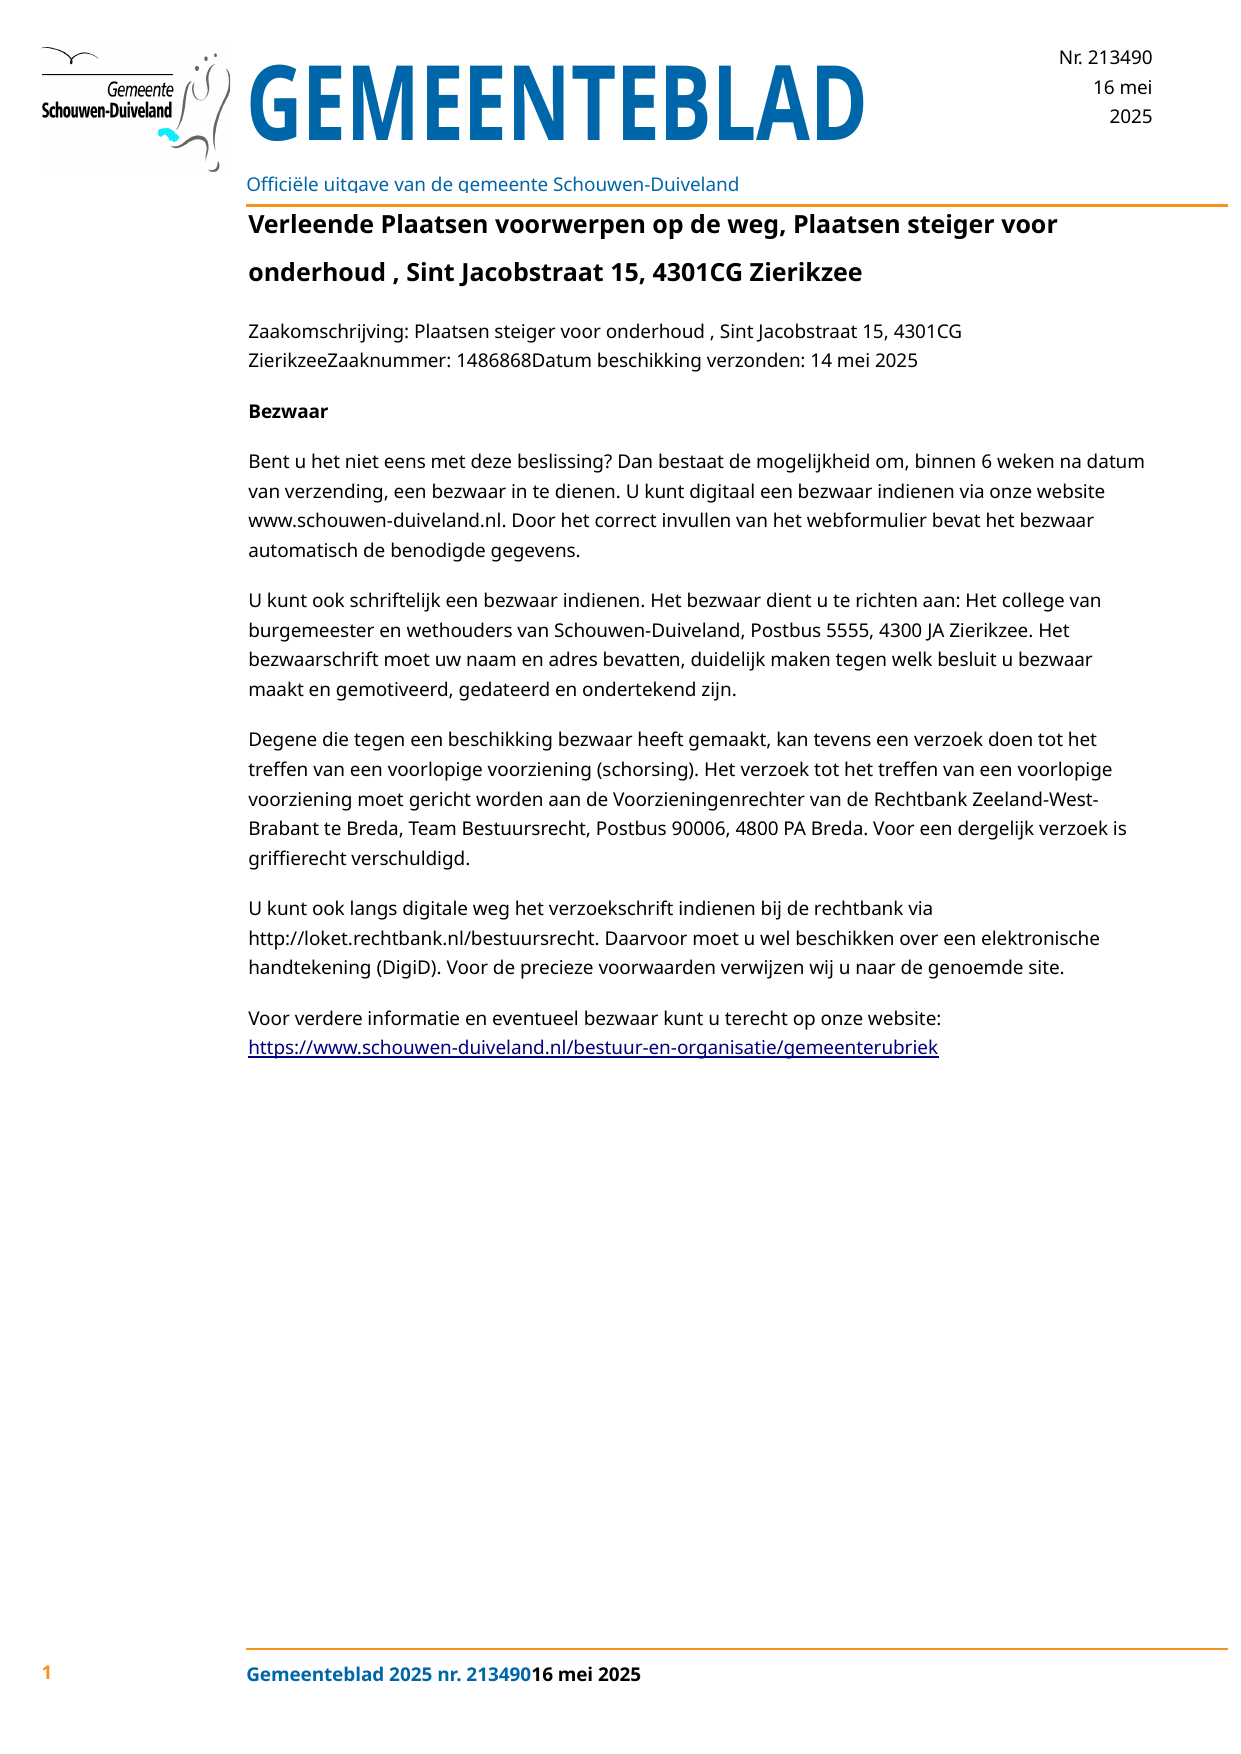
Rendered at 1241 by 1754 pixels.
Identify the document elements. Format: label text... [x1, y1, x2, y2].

text Bent u het niet eens met deze beslissing? Dan bestaat de mogelijkheid om, binnen 6 weken na datum van verzending, een bezwaar in te dienen. U kunt digitaal een bezwaar indienen via onze website www.schouwen-duiveland.nl. Door het correct invullen van het webformulier bevat het bezwaar automatisch de benodigde gegevens. [248, 448, 1152, 563]
text U kunt ook schriftelijk een bezwaar indienen. Het bezwaar dient u te richten aan: Het college van burgemeester en wethouders van Schouwen-Duiveland, Postbus 5555, 4300 JA Zierikzee. Het bezwaarschrift moet uw naam en adres bevatten, duidelijk maken tegen welk besluit u bezwaar maakt en gemotiveerd, gedateerd en ondertekend zijn. [248, 587, 1152, 702]
text Verleende Plaatsen voorwerpen op de weg, Plaatsen steiger voor onderhoud , Sint Jacobstraat 15, 4301CG Zierikzee [248, 207, 1152, 288]
text U kunt ook langs digitale weg het verzoekschrift indienen bij de rechtbank via http://loket.rechtbank.nl/bestuursrecht. Daarvoor moet u wel beschikken over een elektronische handtekening (DigiD). Voor de precieze voorwaarden verwijzen wij u naar de genoemde site. [248, 895, 1152, 980]
text Zaakomschrijving: Plaatsen steiger voor onderhoud , Sint Jacobstraat 15, 4301CG ZierikzeeZaaknummer: 1486868Datum beschikking verzonden: 14 mei 2025 [248, 318, 1152, 373]
text Bezwaar [248, 398, 1152, 424]
picture [41, 47, 231, 172]
text Degene die tegen een beschikking bezwaar heeft gemaakt, kan tevens een verzoek doen tot het treffen van een voorlopige voorziening (schorsing). Het verzoek tot het treffen van een voorlopige voorziening moet gericht worden aan de Voorzieningenrechter van de Rechtbank Zeeland-West-Brabant te Breda, Team Bestuursrecht, Postbus 90006, 4800 PA Breda. Voor een dergelijk verzoek is griffierecht verschuldigd. [248, 727, 1152, 871]
text Voor verdere informatie en eventueel bezwaar kunt u terecht op onze website: https://www.schouwen-duiveland.nl/bestuur-en-organisatie/gemeenterubriek [248, 1005, 1152, 1060]
